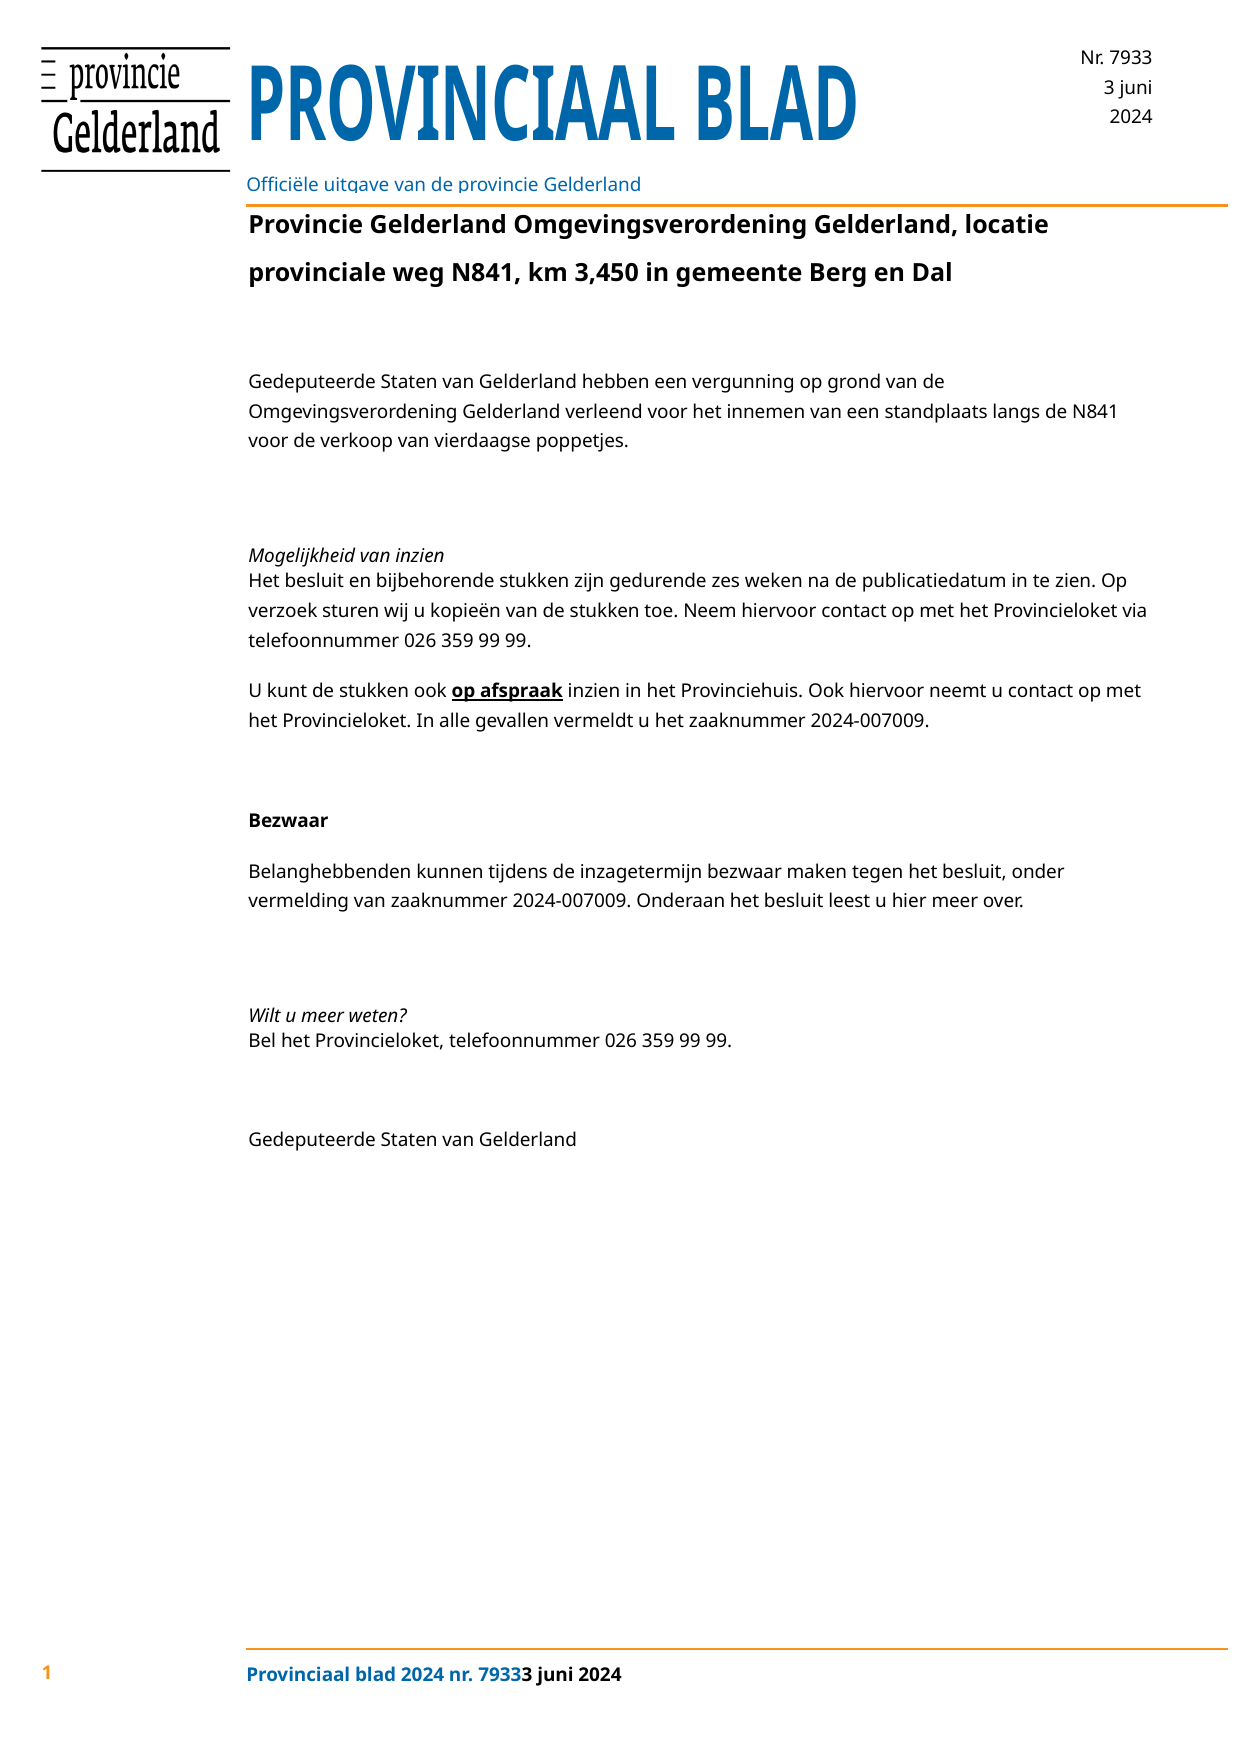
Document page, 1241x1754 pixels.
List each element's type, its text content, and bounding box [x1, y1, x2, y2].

text U kunt de stukken ook op afspraak inzien in het Provinciehuis. Ook hiervoor neemt u contact op met het Provincieloket. In alle gevallen vermeldt u het zaaknummer 2024-007009. [248, 677, 1152, 732]
picture [41, 47, 231, 172]
text Het besluit en bijbehorende stukken zijn gedurende zes weken na de publicatiedatum in te zien. Op verzoek sturen wij u kopieën van de stukken toe. Neem hiervoor contact op met het Provincieloket via telefoonnummer 026 359 99 99. [248, 568, 1152, 652]
text Belanghebbenden kunnen tijdens de inzagetermijn bezwaar maken tegen het besluit, onder vermelding van zaaknummer 2024-007009. Onderaan het besluit leest u hier meer over. [248, 858, 1152, 913]
text Provincie Gelderland Omgevingsverordening Gelderland, locatie provinciale weg N841, km 3,450 in gemeente Berg en Dal [248, 207, 1152, 288]
text Wilt u meer weten? [248, 1002, 1152, 1028]
text Gedeputeerde Staten van Gelderland [248, 1126, 1152, 1152]
text Bezwaar [248, 808, 1152, 833]
text Bel het Provincieloket, telefoonnummer 026 359 99 99. [248, 1028, 1152, 1053]
text Gedeputeerde Staten van Gelderland hebben een vergunning op grond van de Omgevingsverordening Gelderland verleend voor het innemen van een standplaats langs de N841 voor de verkoop van vierdaagse poppetjes. [248, 368, 1152, 453]
text Mogelijkheid van inzien [248, 542, 1152, 568]
